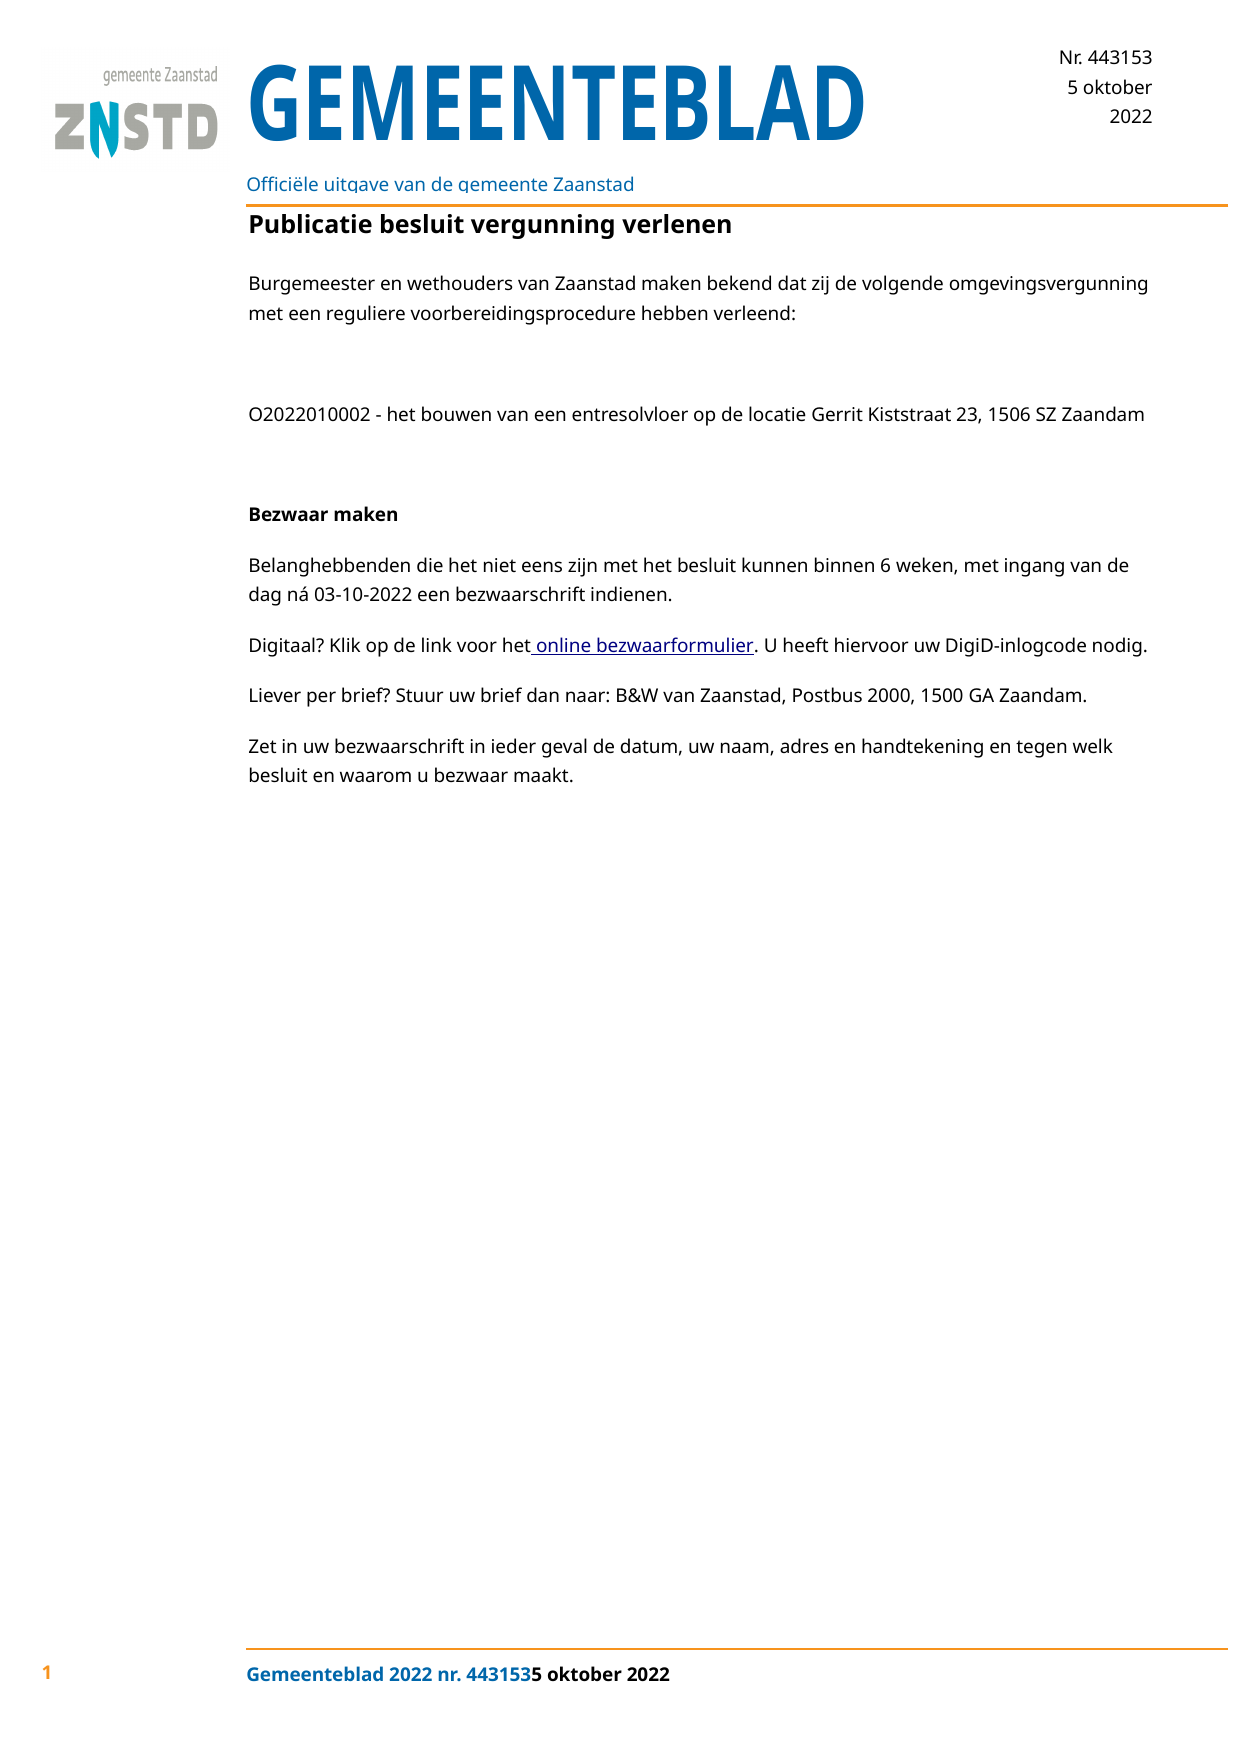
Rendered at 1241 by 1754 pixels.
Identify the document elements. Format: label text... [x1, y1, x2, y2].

text Digitaal? Klik op de link voor het online bezwaarformulier. U heeft hiervoor uw DigiD-inlogcode nodig. [248, 632, 1152, 658]
text Liever per brief? Stuur uw brief dan naar: B&W van Zaanstad, Postbus 2000, 1500 GA Zaandam. [248, 682, 1152, 708]
text O2022010002 - het bouwen van een entresolvloer op de locatie Gerrit Kiststraat 23, 1506 SZ Zaandam [248, 401, 1152, 426]
text Belanghebbenden die het niet eens zijn met het besluit kunnen binnen 6 weken, met ingang van de dag ná 03-10-2022 een bezwaarschrift indienen. [248, 552, 1152, 607]
text Publicatie besluit vergunning verlenen [248, 207, 1152, 241]
text Burgemeester en wethouders van Zaanstad maken bekend dat zij de volgende omgevingsvergunning met een reguliere voorbereidingsprocedure hebben verleend: [248, 270, 1152, 326]
text Bezwaar maken [248, 502, 1152, 527]
picture [41, 47, 231, 172]
text Zet in uw bezwaarschrift in ieder geval de datum, uw naam, adres en handtekening en tegen welk besluit en waarom u bezwaar maakt. [248, 733, 1152, 788]
